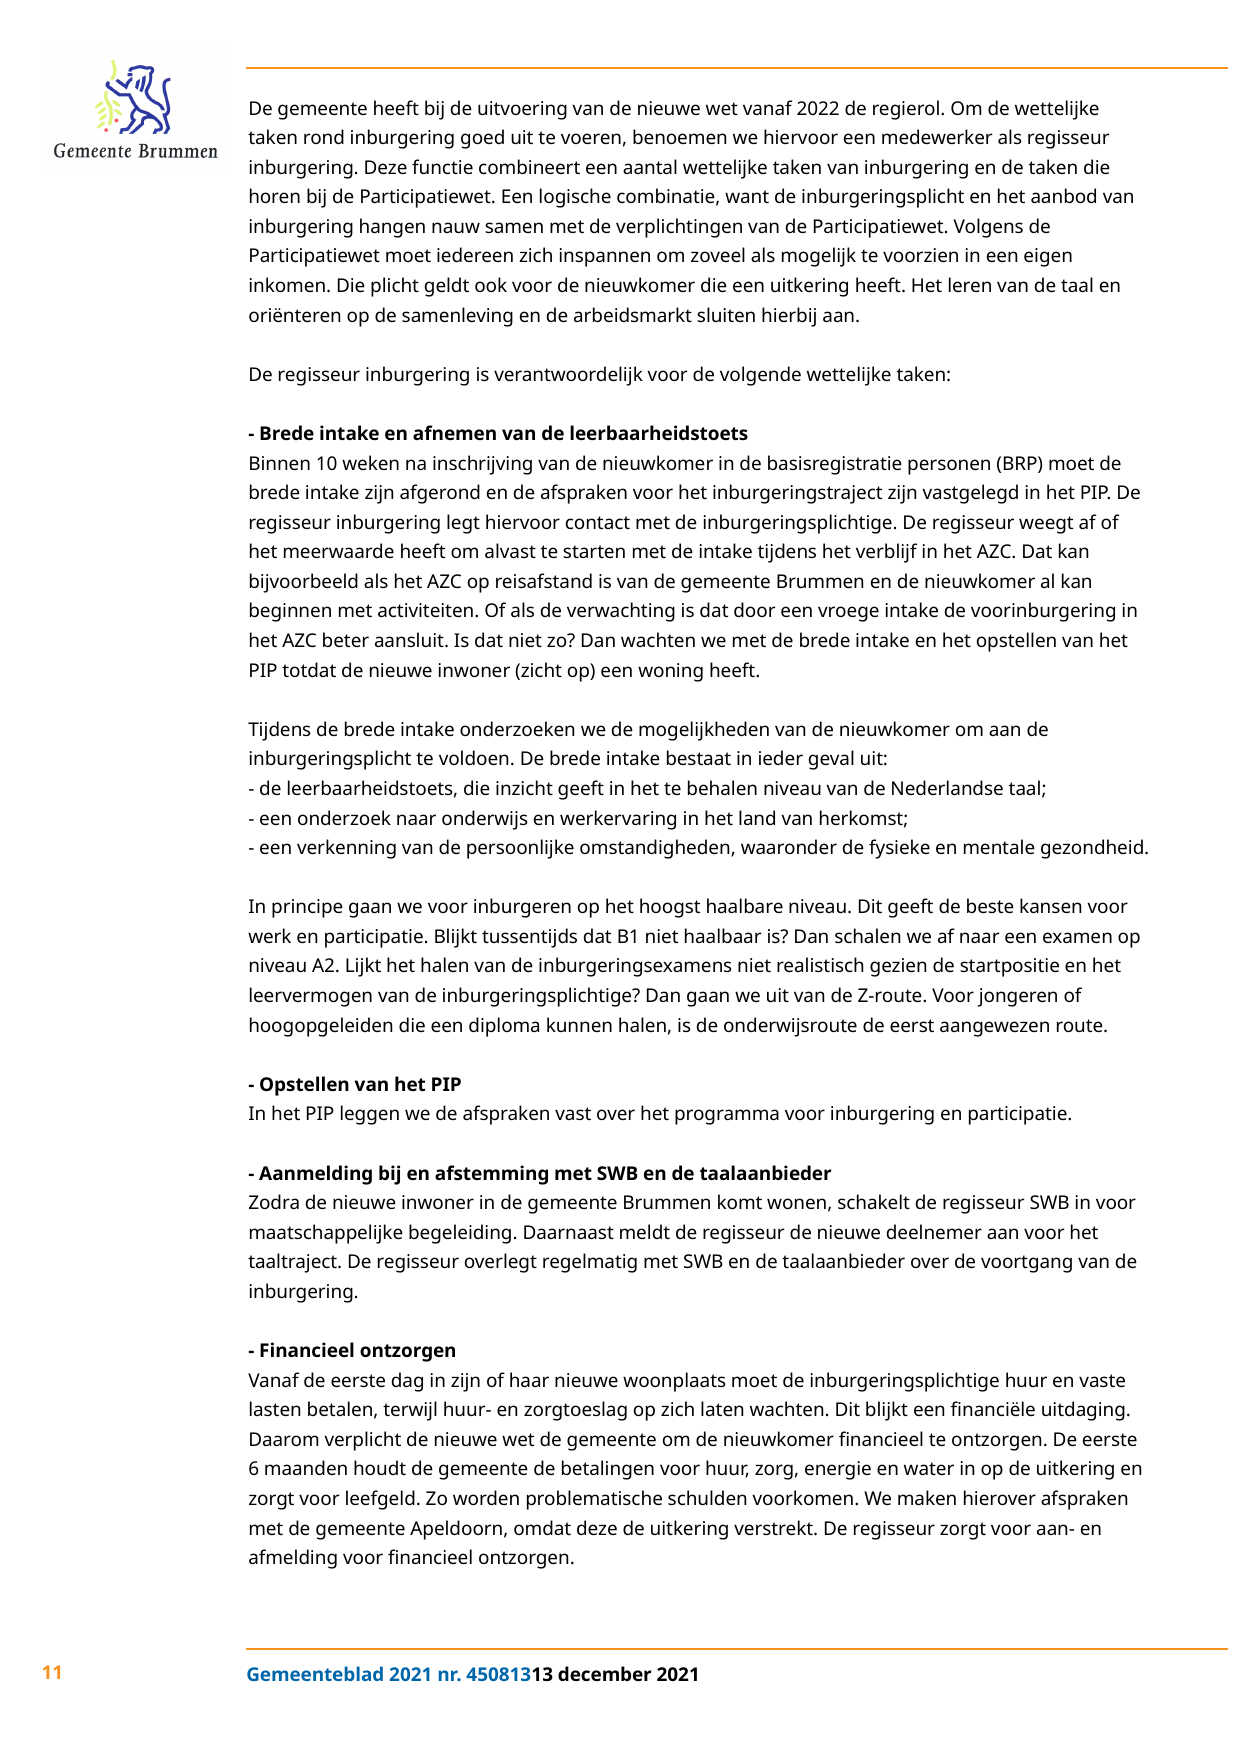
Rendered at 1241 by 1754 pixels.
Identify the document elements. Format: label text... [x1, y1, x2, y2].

text Vanaf de eerste dag in zijn of haar nieuwe woonplaats moet de inburgeringsplichtige huur en vaste lasten betalen, terwijl huur- en zorgtoeslag op zich laten wachten. Dit blijkt een financiële uitdaging. Daarom verplicht de nieuwe wet de gemeente om de nieuwkomer financieel te ontzorgen. De eerste 6 maanden houdt de gemeente de betalingen voor huur, zorg, energie en water in op de uitkering en zorgt voor leefgeld. Zo worden problematische schulden voorkomen. We maken hierover afspraken met de gemeente Apeldoorn, omdat deze de uitkering verstrekt. De regisseur zorgt voor aan- en afmelding voor financieel ontzorgen. [248, 1367, 1152, 1570]
text - een onderzoek naar onderwijs en werkervaring in het land van herkomst; [248, 805, 1152, 831]
text Tijdens de brede intake onderzoeken we de mogelijkheden van de nieuwkomer om aan de inburgeringsplicht te voldoen. De brede intake bestaat in ieder geval uit: [248, 716, 1152, 771]
text - Brede intake en afnemen van de leerbaarheidstoets [248, 420, 1152, 446]
text Zodra de nieuwe inwoner in de gemeente Brummen komt wonen, schakelt de regisseur SWB in voor maatschappelijke begeleiding. Daarnaast meldt de regisseur de nieuwe deelnemer aan voor het taaltraject. De regisseur overlegt regelmatig met SWB en de taalaanbieder over de voortgang van de inburgering. [248, 1189, 1152, 1304]
text De regisseur inburgering is verantwoordelijk voor de volgende wettelijke taken: [248, 361, 1152, 387]
text In het PIP leggen we de afspraken vast over het programma voor inburgering en participatie. [248, 1101, 1152, 1126]
text - Financieel ontzorgen [248, 1337, 1152, 1363]
text - de leerbaarheidstoets, die inzicht geeft in het te behalen niveau van de Nederlandse taal; [248, 775, 1152, 801]
text In principe gaan we voor inburgeren op het hoogst haalbare niveau. Dit geeft de beste kansen voor werk en participatie. Blijkt tussentijds dat B1 niet haalbaar is? Dan schalen we af naar een examen op niveau A2. Lijkt het halen van de inburgeringsexamens niet realistisch gezien de startpositie en het leervermogen van de inburgeringsplichtige? Dan gaan we uit van de Z-route. Voor jongeren of hoogopgeleiden die een diploma kunnen halen, is de onderwijsroute de eerst aangewezen route. [248, 893, 1152, 1038]
text De gemeente heeft bij de uitvoering van de nieuwe wet vanaf 2022 de regierol. Om de wettelijke taken rond inburgering goed uit te voeren, benoemen we hiervoor een medewerker als regisseur inburgering. Deze functie combineert een aantal wettelijke taken van inburgering en de taken die horen bij de Participatiewet. Een logische combinatie, want de inburgeringsplicht en het aanbod van inburgering hangen nauw samen met de verplichtingen van de Participatiewet. Volgens de Participatiewet moet iedereen zich inspannen om zoveel als mogelijk te voorzien in een eigen inkomen. Die plicht geldt ook voor de nieuwkomer die een uitkering heeft. Het leren van de taal en oriënteren op de samenleving en de arbeidsmarkt sluiten hierbij aan. [248, 95, 1152, 328]
picture [41, 47, 231, 172]
text - een verkenning van de persoonlijke omstandigheden, waaronder de fysieke en mentale gezondheid. [248, 834, 1152, 860]
text Binnen 10 weken na inschrijving van de nieuwkomer in de basisregistratie personen (BRP) moet de brede intake zijn afgerond en de afspraken voor het inburgeringstraject zijn vastgelegd in het PIP. De regisseur inburgering legt hiervoor contact met de inburgeringsplichtige. De regisseur weegt af of het meerwaarde heeft om alvast te starten met de intake tijdens het verblijf in het AZC. Dat kan bijvoorbeeld als het AZC op reisafstand is van de gemeente Brummen en de nieuwkomer al kan beginnen met activiteiten. Of als de verwachting is dat door een vroege intake de voorinburgering in het AZC beter aansluit. Is dat niet zo? Dan wachten we met de brede intake en het opstellen van het PIP totdat de nieuwe inwoner (zicht op) een woning heeft. [248, 450, 1152, 683]
text - Opstellen van het PIP [248, 1071, 1152, 1097]
text - Aanmelding bij en afstemming met SWB en de taalaanbieder [248, 1160, 1152, 1186]
